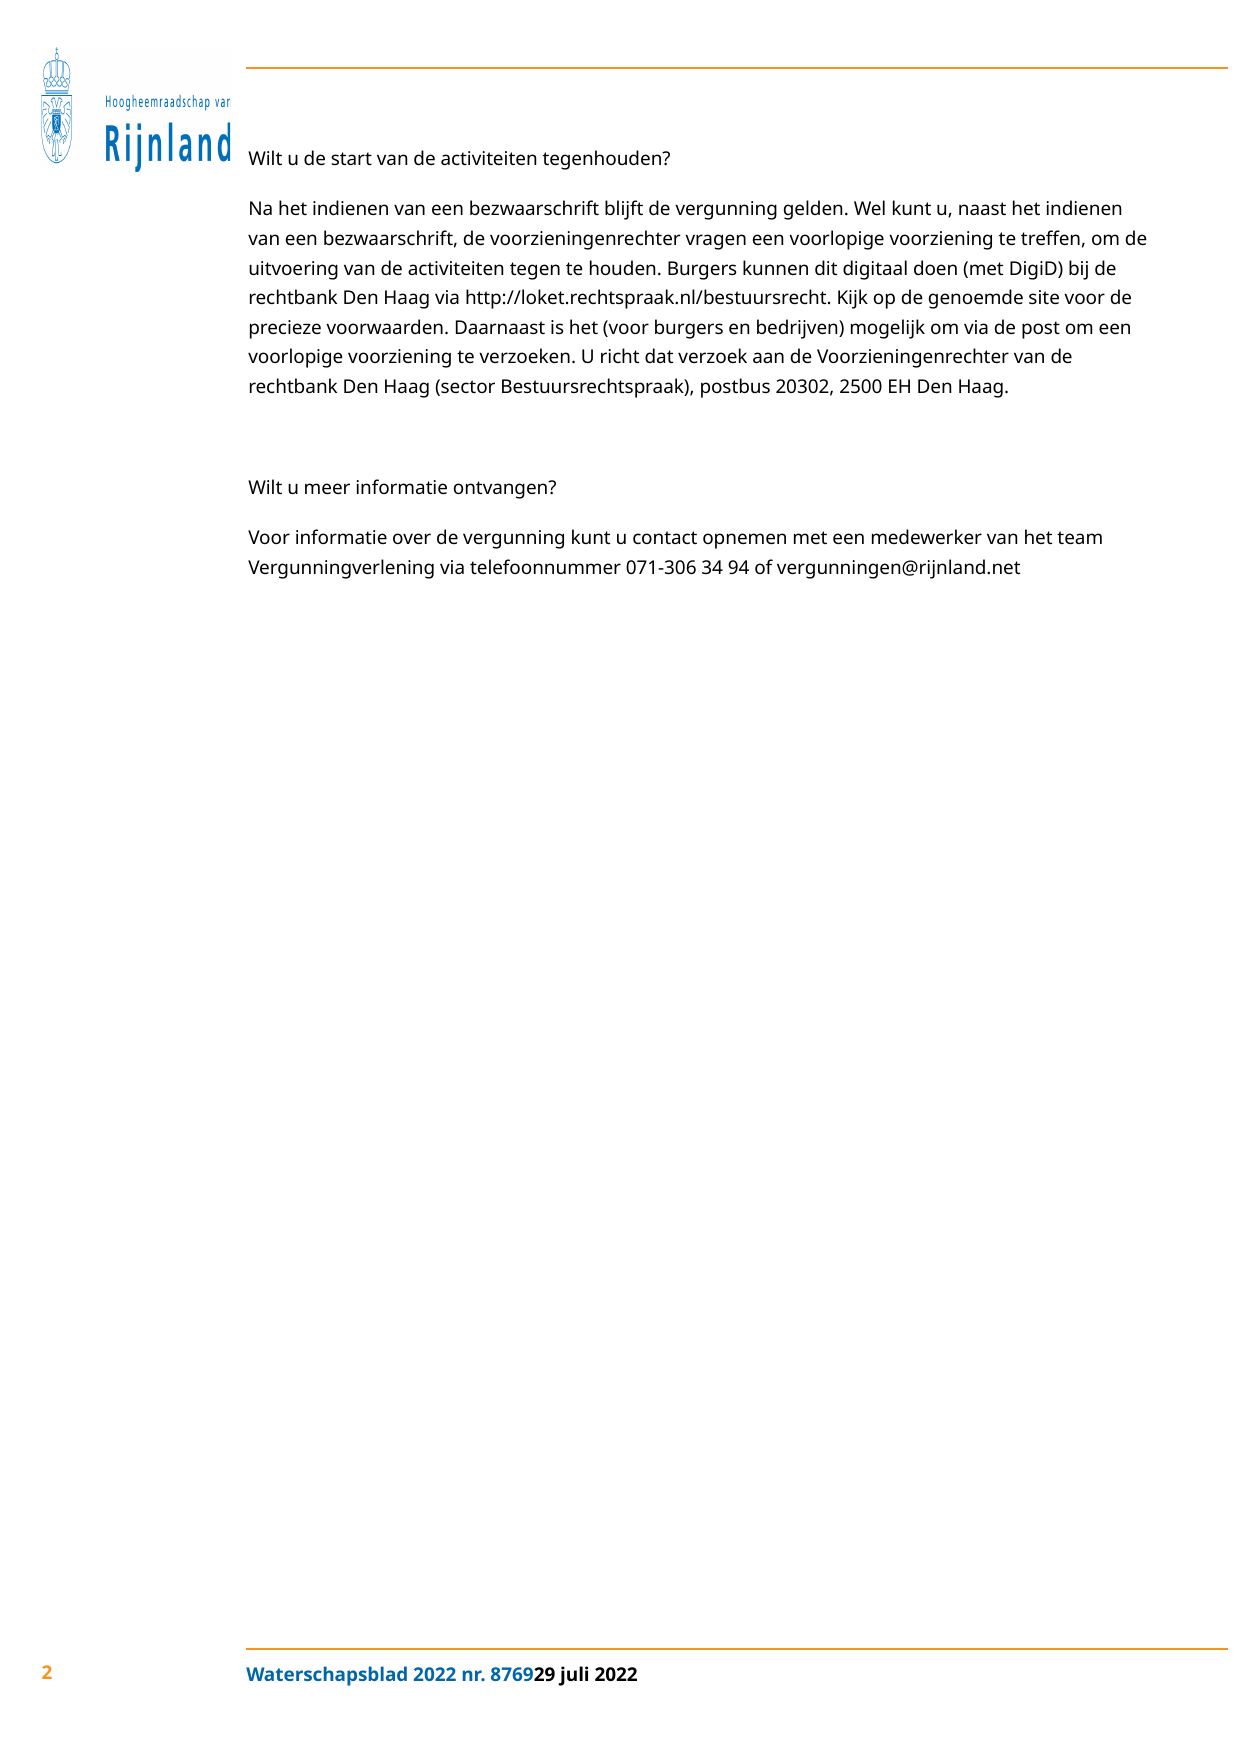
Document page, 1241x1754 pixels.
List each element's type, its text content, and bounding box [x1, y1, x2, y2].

picture [41, 47, 231, 172]
text Voor informatie over de vergunning kunt u contact opnemen met een medewerker van het team Vergunningverlening via telefoonnummer 071-306 34 94 of vergunningen@rijnland.net [248, 524, 1152, 580]
text Wilt u de start van de activiteiten tegenhouden? [248, 145, 1152, 171]
text Wilt u meer informatie ontvangen? [248, 474, 1152, 500]
text Na het indienen van een bezwaarschrift blijft de vergunning gelden. Wel kunt u, naast het indienen van een bezwaarschrift, de voorzieningenrechter vragen een voorlopige voorziening te treffen, om de uitvoering van de activiteiten tegen te houden. Burgers kunnen dit digitaal doen (met DigiD) bij de rechtbank Den Haag via http://loket.rechtspraak.nl/bestuursrecht. Kijk op de genoemde site voor de precieze voorwaarden. Daarnaast is het (voor burgers en bedrijven) mogelijk om via de post om een voorlopige voorziening te verzoeken. U richt dat verzoek aan de Voorzieningenrechter van de rechtbank Den Haag (sector Bestuursrechtspraak), postbus 20302, 2500 EH Den Haag. [248, 196, 1152, 399]
